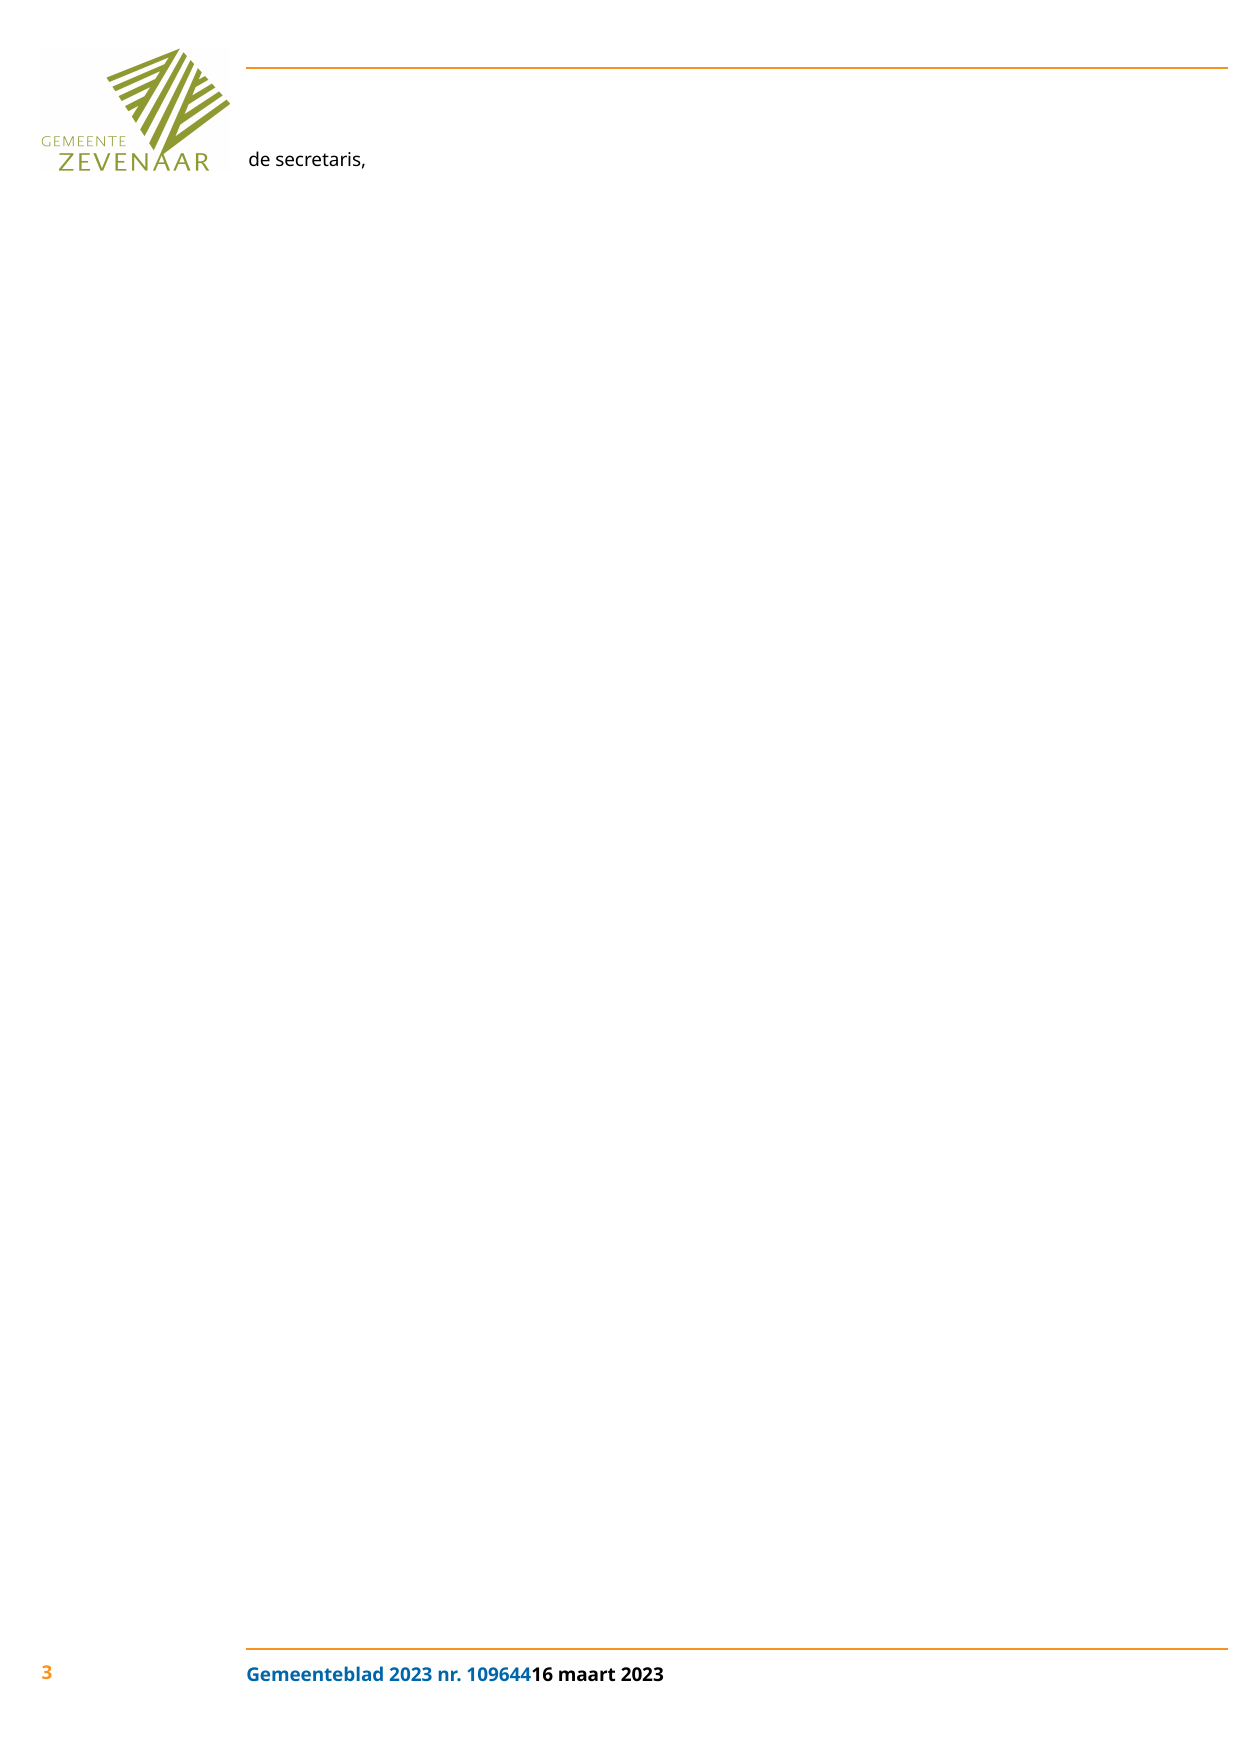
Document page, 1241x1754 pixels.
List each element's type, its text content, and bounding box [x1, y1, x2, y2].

text de secretaris, [248, 146, 1152, 172]
picture [41, 47, 231, 172]
